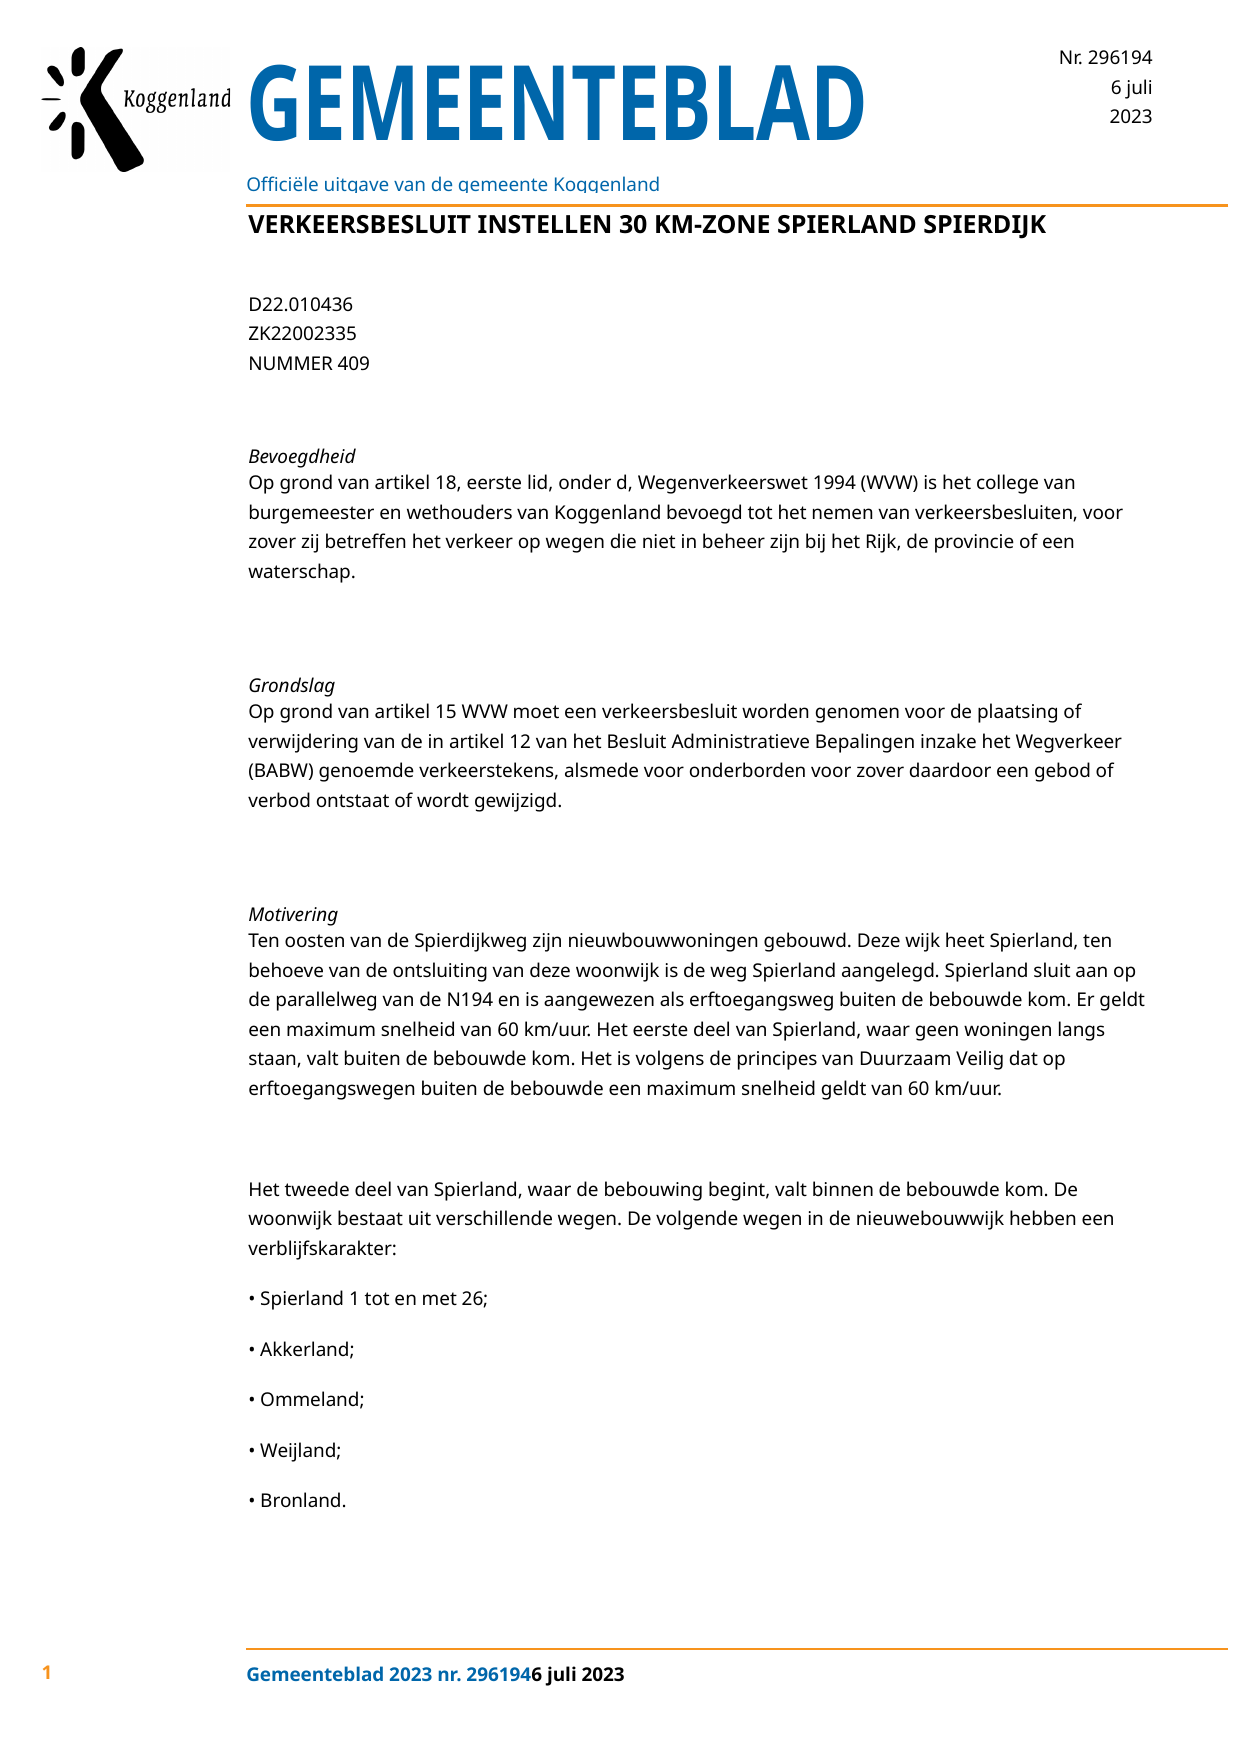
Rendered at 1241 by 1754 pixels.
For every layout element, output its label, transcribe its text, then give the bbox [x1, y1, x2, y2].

text Op grond van artikel 18, eerste lid, onder d, Wegenverkeerswet 1994 (WVW) is het college van burgemeester en wethouders van Koggenland bevoegd tot het nemen van verkeersbesluiten, voor zover zij betreffen het verkeer op wegen die niet in beheer zijn bij het Rijk, de provincie of een waterschap. [248, 469, 1152, 584]
text Grondslag [248, 673, 1152, 698]
text D22.010436 [248, 291, 1152, 317]
text VERKEERSBESLUIT INSTELLEN 30 KM-ZONE SPIERLAND SPIERDIJK [248, 207, 1152, 241]
text Bevoegdheid [248, 444, 1152, 469]
text Op grond van artikel 15 WVW moet een verkeersbesluit worden genomen voor de plaatsing of verwijdering van de in artikel 12 van het Besluit Administratieve Bepalingen inzake het Wegverkeer (BABW) genoemde verkeerstekens, alsmede voor onderborden voor zover daardoor een gebod of verbod ontstaat of wordt gewijzigd. [248, 698, 1152, 813]
text • Akkerland; [248, 1336, 1152, 1362]
text ZK22002335 [248, 321, 1152, 346]
text • Ommeland; [248, 1386, 1152, 1412]
text • Spierland 1 tot en met 26; [248, 1286, 1152, 1311]
text Ten oosten van de Spierdijkweg zijn nieuwbouwwoningen gebouwd. Deze wijk heet Spierland, ten behoeve van de ontsluiting van deze woonwijk is de weg Spierland aangelegd. Spierland sluit aan op de parallelweg van de N194 en is aangewezen als erftoegangsweg buiten de bebouwde kom. Er geldt een maximum snelheid van 60 km/uur. Het eerste deel van Spierland, waar geen woningen langs staan, valt buiten de bebouwde kom. Het is volgens de principes van Duurzaam Veilig dat op erftoegangswegen buiten de bebouwde een maximum snelheid geldt van 60 km/uur. [248, 927, 1152, 1101]
text NUMMER 409 [248, 350, 1152, 376]
text • Bronland. [248, 1487, 1152, 1513]
picture [41, 47, 231, 172]
text Het tweede deel van Spierland, waar de bebouwing begint, valt binnen de bebouwde kom. De woonwijk bestaat uit verschillende wegen. De volgende wegen in de nieuwebouwwijk hebben een verblijfskarakter: [248, 1176, 1152, 1261]
text Motivering [248, 901, 1152, 927]
text • Weijland; [248, 1437, 1152, 1462]
